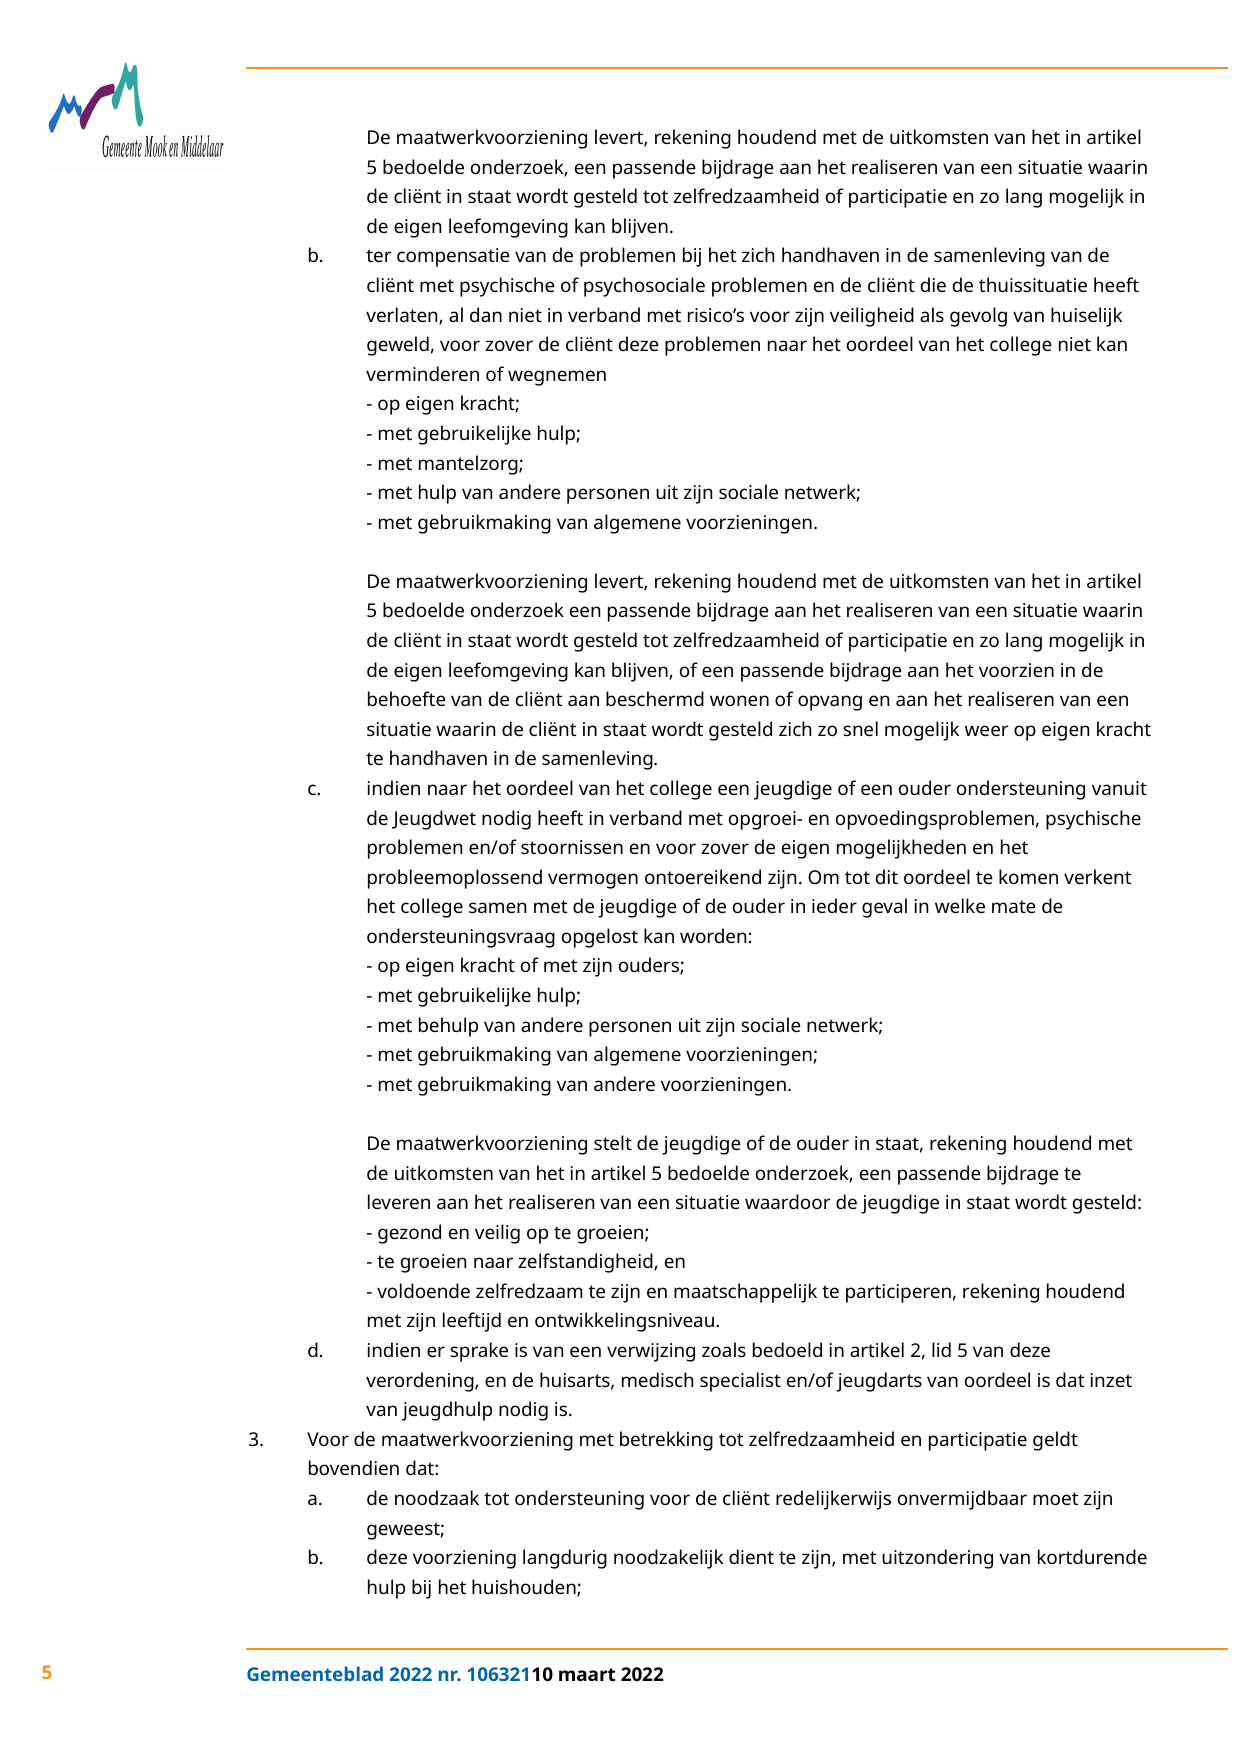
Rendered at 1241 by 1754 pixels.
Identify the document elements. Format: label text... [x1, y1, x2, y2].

list - te groeien naar zelfstandigheid, en [307, 1248, 1152, 1274]
list indien er sprake is van een verwijzing zoals bedoeld in artikel 2, lid 5 van deze verordening, en de huisarts, medisch specialist en/of jeugdarts van oordeel is dat inzet van jeugdhulp nodig is. [307, 1337, 1152, 1422]
list - met mantelzorg; [307, 450, 1152, 476]
list - met gebruikmaking van andere voorzieningen. [307, 1071, 1152, 1097]
picture [41, 47, 231, 172]
list - met hulp van andere personen uit zijn sociale netwerk; [307, 479, 1152, 505]
list De maatwerkvoorziening stelt de jeugdige of de ouder in staat, rekening houdend met de uitkomsten van het in artikel 5 bedoelde onderzoek, een passende bijdrage te leveren aan het realiseren van een situatie waardoor de jeugdige in staat wordt gesteld: [307, 1130, 1152, 1215]
list - voldoende zelfredzaam te zijn en maatschappelijk te participeren, rekening houdend met zijn leeftijd en ontwikkelingsniveau. [307, 1278, 1152, 1333]
list deze voorziening langdurig noodzakelijk dient te zijn, met uitzondering van kortdurende hulp bij het huishouden; [307, 1544, 1152, 1600]
list - op eigen kracht; [307, 391, 1152, 416]
list - met gebruikelijke hulp; [307, 420, 1152, 446]
list - gezond en veilig op te groeien; [307, 1219, 1152, 1245]
list - met gebruikelijke hulp; [307, 982, 1152, 1008]
list - met gebruikmaking van algemene voorzieningen. [307, 509, 1152, 535]
list - met behulp van andere personen uit zijn sociale netwerk; [307, 1012, 1152, 1038]
list de noodzaak tot ondersteuning voor de cliënt redelijkerwijs onvermijdbaar moet zijn geweest; [307, 1485, 1152, 1541]
list De maatwerkvoorziening levert, rekening houdend met de uitkomsten van het in artikel 5 bedoelde onderzoek, een passende bijdrage aan het realiseren van een situatie waarin de cliënt in staat wordt gesteld tot zelfredzaamheid of participatie en zo lang mogelijk in de eigen leefomgeving kan blijven. [307, 124, 1152, 239]
list De maatwerkvoorziening levert, rekening houdend met de uitkomsten van het in artikel 5 bedoelde onderzoek een passende bijdrage aan het realiseren van een situatie waarin de cliënt in staat wordt gesteld tot zelfredzaamheid of participatie en zo lang mogelijk in de eigen leefomgeving kan blijven, of een passende bijdrage aan het voorzien in de behoefte van de cliënt aan beschermd wonen of opvang en aan het realiseren van een situatie waarin de cliënt in staat wordt gesteld zich zo snel mogelijk weer op eigen kracht te handhaven in de samenleving. [307, 568, 1152, 771]
list ter compensatie van de problemen bij het zich handhaven in de samenleving van de cliënt met psychische of psychosociale problemen en de cliënt die de thuissituatie heeft verlaten, al dan niet in verband met risico’s voor zijn veiligheid als gevolg van huiselijk geweld, voor zover de cliënt deze problemen naar het oordeel van het college niet kan verminderen of wegnemen [307, 243, 1152, 387]
list indien naar het oordeel van het college een jeugdige of een ouder ondersteuning vanuit de Jeugdwet nodig heeft in verband met opgroei- en opvoedingsproblemen, psychische problemen en/of stoornissen en voor zover de eigen mogelijkheden en het probleemoplossend vermogen ontoereikend zijn. Om tot dit oordeel te komen verkent het college samen met de jeugdige of de ouder in ieder geval in welke mate de ondersteuningsvraag opgelost kan worden: [307, 775, 1152, 949]
list - met gebruikmaking van algemene voorzieningen; [307, 1041, 1152, 1067]
list - op eigen kracht of met zijn ouders; [307, 953, 1152, 978]
list Voor de maatwerkvoorziening met betrekking tot zelfredzaamheid en participatie geldt bovendien dat: [248, 1426, 1152, 1481]
